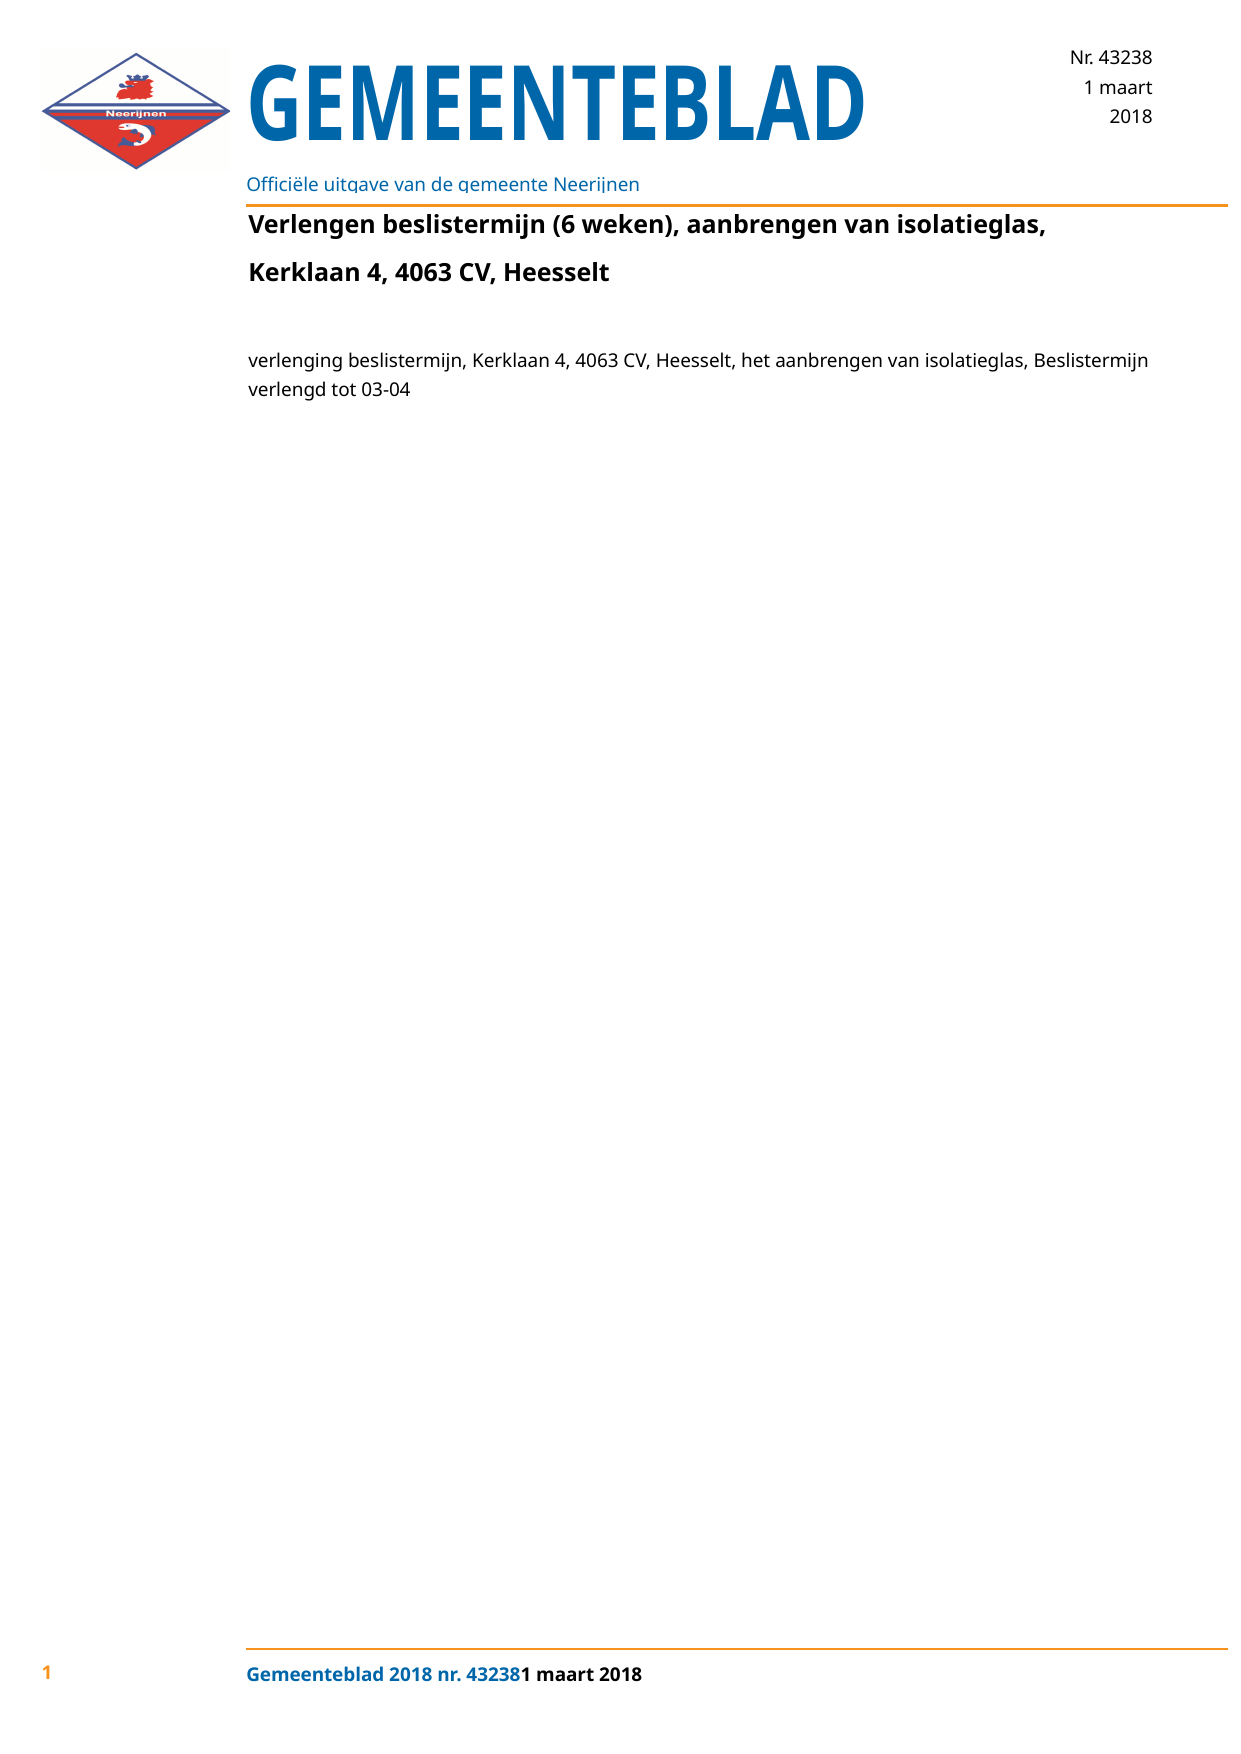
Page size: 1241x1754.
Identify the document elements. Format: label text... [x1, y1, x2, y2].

table_header [248, 318, 1152, 344]
text Verlengen beslistermijn (6 weken), aanbrengen van isolatieglas, Kerklaan 4, 4063 CV, Heesselt [248, 207, 1152, 288]
table_header verlenging beslistermijn, Kerklaan 4, 4063 CV, Heesselt, het aanbrengen van isolatieglas, Beslistermijn verlengd tot 03-04 [248, 347, 1152, 402]
picture [41, 47, 231, 172]
